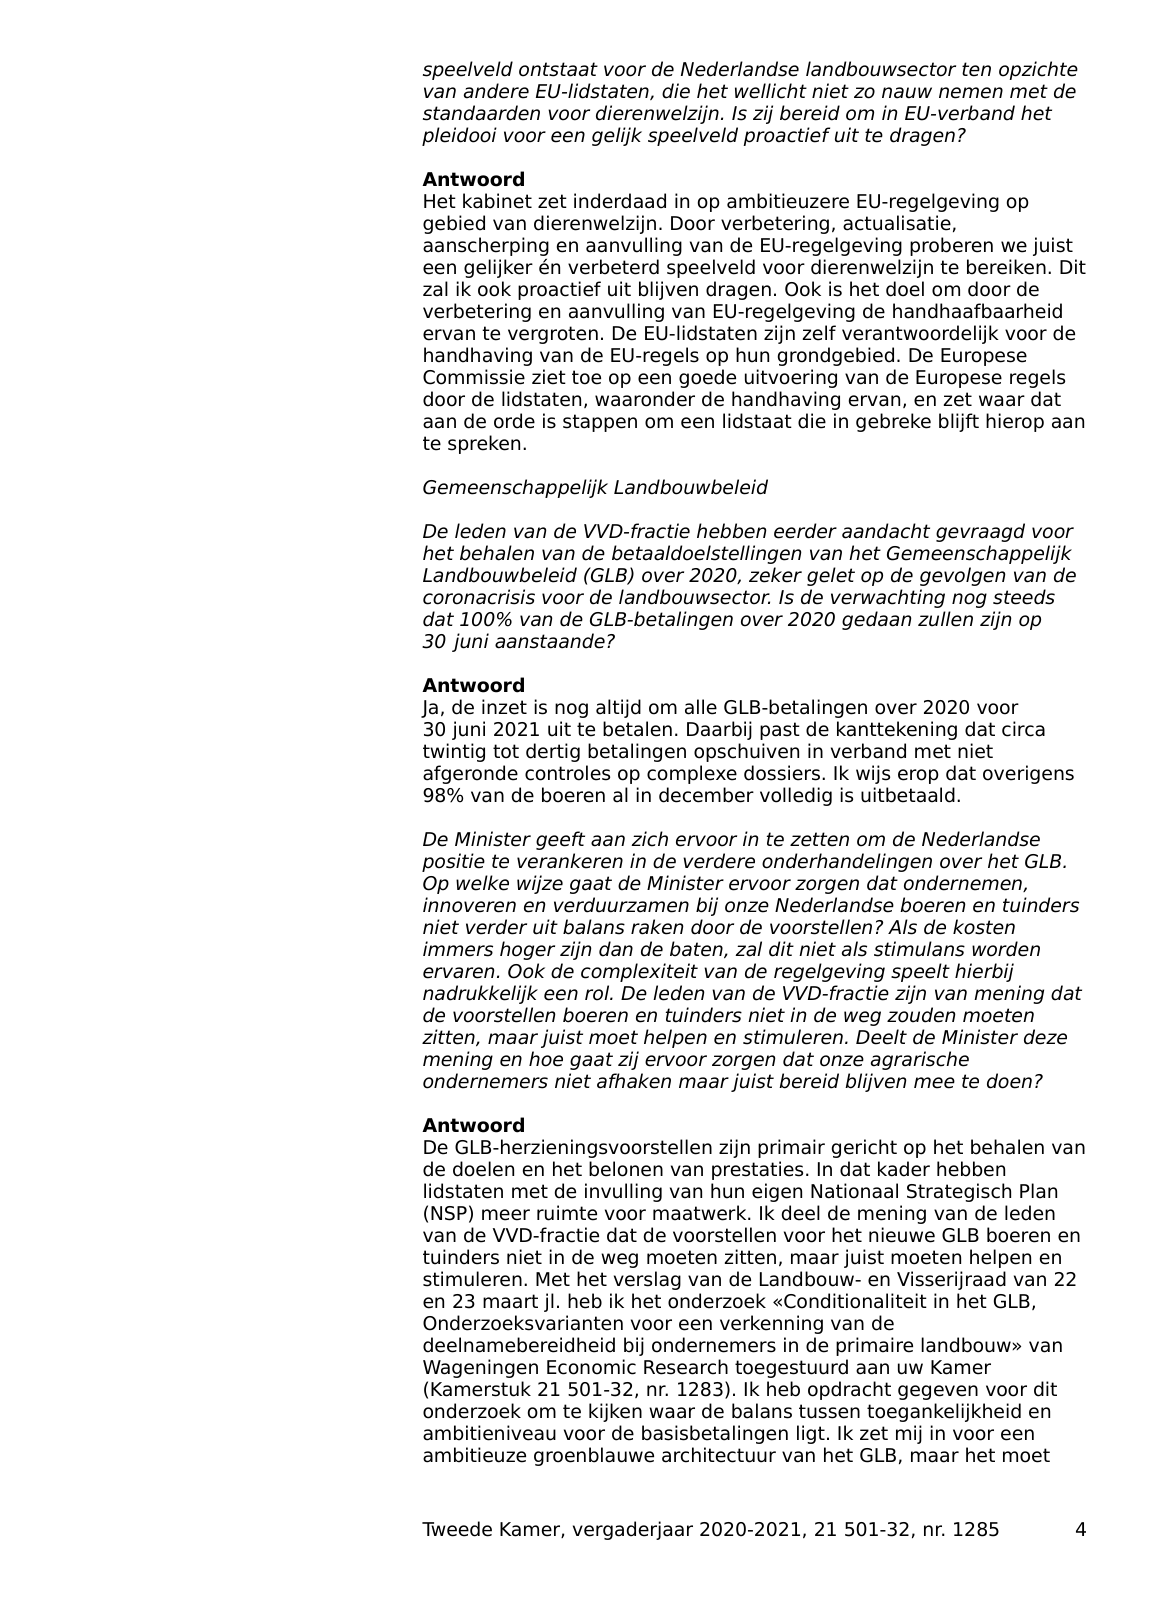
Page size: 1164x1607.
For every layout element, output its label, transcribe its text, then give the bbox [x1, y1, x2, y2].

subtitle Antwoord [422, 1115, 1087, 1137]
subtitle Antwoord [422, 675, 1087, 697]
text De leden van de VVD-fractie hebben eerder aandacht gevraagd voor het behalen van de betaaldoelstellingen van het Gemeenschappelijk Landbouwbeleid (GLB) over 2020, zeker gelet op de gevolgen van de coronacrisis voor de landbouwsector. Is de verwachting nog steeds dat 100% van de GLB-betalingen over 2020 gedaan zullen zijn op 30 juni aanstaande? [422, 521, 1087, 653]
text De GLB-herzieningsvoorstellen zijn primair gericht op het behalen van de doelen en het belonen van prestaties. In dat kader hebben lidstaten met de invulling van hun eigen Nationaal Strategisch Plan (NSP) meer ruimte voor maatwerk. Ik deel de mening van de leden van de VVD-fractie dat de voorstellen voor het nieuwe GLB boeren en tuinders niet in de weg moeten zitten, maar juist moeten helpen en stimuleren. Met het verslag van de Landbouw- en Visserijraad van 22 en 23 maart jl. heb ik het onderzoek «Conditionaliteit in het GLB, Onderzoeksvarianten voor een verkenning van de deelnamebereidheid bij ondernemers in de primaire landbouw» van Wageningen Economic Research toegestuurd aan uw Kamer (Kamerstuk 21 501-32, nr. 1283). Ik heb opdracht gegeven voor dit onderzoek om te kijken waar de balans tussen toegankelijkheid en ambitieniveau voor de basisbetalingen ligt. Ik zet mij in voor een ambitieuze groenblauwe architectuur van het GLB, maar het moet [422, 1137, 1087, 1467]
subtitle Antwoord [422, 169, 1087, 191]
text De Minister geeft aan zich ervoor in te zetten om de Nederlandse positie te verankeren in de verdere onderhandelingen over het GLB. Op welke wijze gaat de Minister ervoor zorgen dat ondernemen, innoveren en verduurzamen bij onze Nederlandse boeren en tuinders niet verder uit balans raken door de voorstellen? Als de kosten immers hoger zijn dan de baten, zal dit niet als stimulans worden ervaren. Ook de complexiteit van de regelgeving speelt hierbij nadrukkelijk een rol. De leden van de VVD-fractie zijn van mening dat de voorstellen boeren en tuinders niet in de weg zouden moeten zitten, maar juist moet helpen en stimuleren. Deelt de Minister deze mening en hoe gaat zij ervoor zorgen dat onze agrarische ondernemers niet afhaken maar juist bereid blijven mee te doen? [422, 829, 1087, 1093]
text Ja, de inzet is nog altijd om alle GLB-betalingen over 2020 voor 30 juni 2021 uit te betalen. Daarbij past de kanttekening dat circa twintig tot dertig betalingen opschuiven in verband met niet afgeronde controles op complexe dossiers. Ik wijs erop dat overigens 98% van de boeren al in december volledig is uitbetaald. [422, 697, 1087, 807]
text Het kabinet zet inderdaad in op ambitieuzere EU-regelgeving op gebied van dierenwelzijn. Door verbetering, actualisatie, aanscherping en aanvulling van de EU-regelgeving proberen we juist een gelijker én verbeterd speelveld voor dierenwelzijn te bereiken. Dit zal ik ook proactief uit blijven dragen. Ook is het doel om door de verbetering en aanvulling van EU-regelgeving de handhaafbaarheid ervan te vergroten. De EU-lidstaten zijn zelf verantwoordelijk voor de handhaving van de EU-regels op hun grondgebied. De Europese Commissie ziet toe op een goede uitvoering van de Europese regels door de lidstaten, waaronder de handhaving ervan, en zet waar dat aan de orde is stappen om een lidstaat die in gebreke blijft hierop aan te spreken. [422, 191, 1087, 455]
subtitle Gemeenschappelijk Landbouwbeleid [422, 477, 1087, 499]
text speelveld ontstaat voor de Nederlandse landbouwsector ten opzichte van andere EU-lidstaten, die het wellicht niet zo nauw nemen met de standaarden voor dierenwelzijn. Is zij bereid om in EU-verband het pleidooi voor een gelijk speelveld proactief uit te dragen? [422, 59, 1087, 147]
